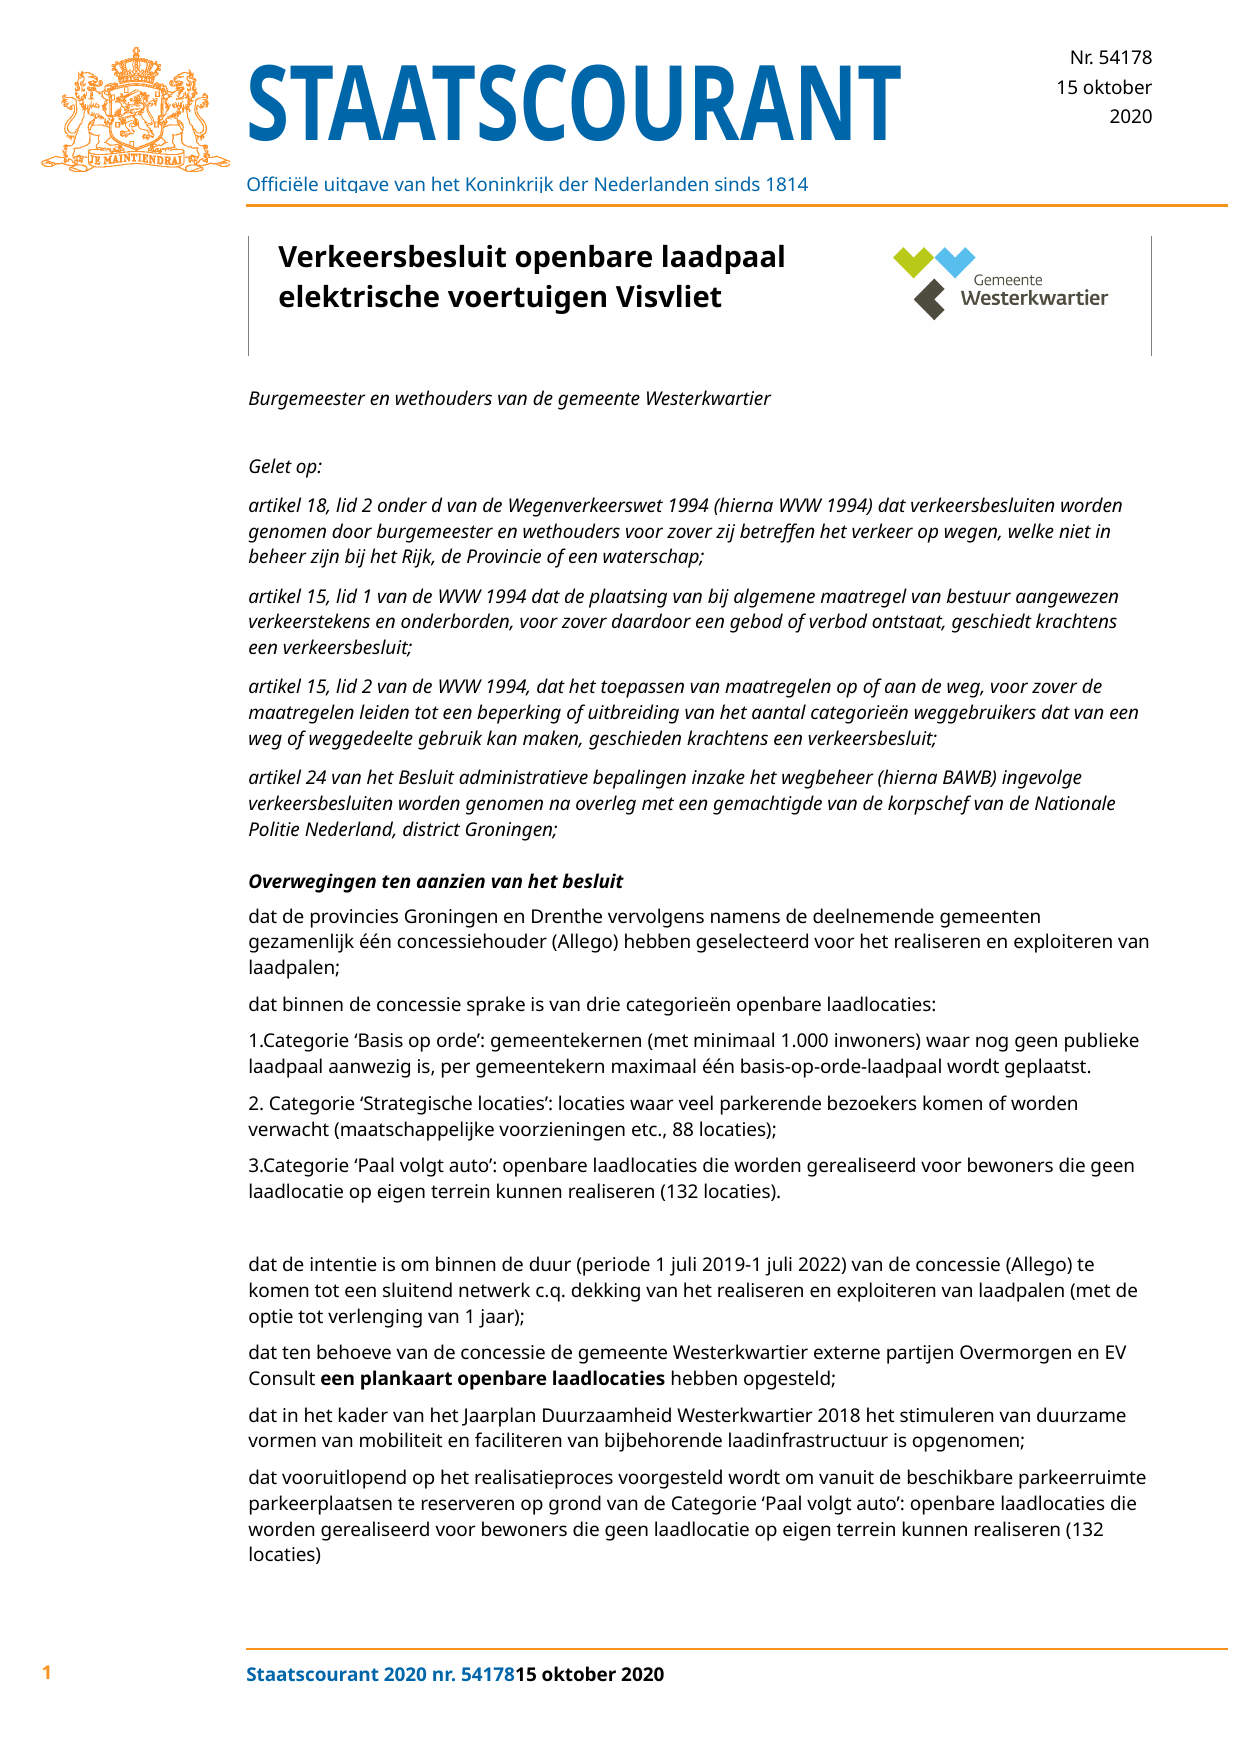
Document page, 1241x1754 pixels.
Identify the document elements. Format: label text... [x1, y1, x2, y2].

text Overwegingen ten aanzien van het besluit [248, 869, 1152, 894]
text artikel 24 van het Besluit administratieve bepalingen inzake het wegbeheer (hierna BAWB) ingevolge verkeersbesluiten worden genomen na overleg met een gemachtigde van de korpschef van de Nationale Politie Nederland, district Groningen; [248, 764, 1152, 842]
text Burgemeester en wethouders van de gemeente Westerkwartier [248, 385, 1152, 411]
table_header [850, 236, 1151, 356]
text artikel 15, lid 1 van de WVW 1994 dat de plaatsing van bij algemene maatregel van bestuur aangewezen verkeerstekens en onderborden, voor zover daardoor een gebod of verbod ontstaat, geschiedt krachtens een verkeersbesluit; [248, 583, 1152, 660]
text 3.Categorie ‘Paal volgt auto’: openbare laadlocaties die worden gerealiseerd voor bewoners die geen laadlocatie op eigen terrein kunnen realiseren (132 locaties). [248, 1152, 1152, 1204]
text dat vooruitlopend op het realisatieproces voorgesteld wordt om vanuit de beschikbare parkeerruimte parkeerplaatsen te reserveren op grond van de Categorie ‘Paal volgt auto’: openbare laadlocaties die worden gerealiseerd voor bewoners die geen laadlocatie op eigen terrein kunnen realiseren (132 locaties) [248, 1464, 1152, 1567]
picture [882, 236, 1119, 331]
text dat in het kader van het Jaarplan Duurzaamheid Westerkwartier 2018 het stimuleren van duurzame vormen van mobiliteit en faciliteren van bijbehorende laadinfrastructuur is opgenomen; [248, 1402, 1152, 1453]
text 1.Categorie ‘Basis op orde’: gemeentekernen (met minimaal 1.000 inwoners) waar nog geen publieke laadpaal aanwezig is, per gemeentekern maximaal één basis-op-orde-laadpaal wordt geplaatst. [248, 1028, 1152, 1079]
table_header Verkeersbesluit openbare laadpaal elektrische voertuigen Visvliet [249, 236, 850, 356]
text artikel 15, lid 2 van de WVW 1994, dat het toepassen van maatregelen op of aan de weg, voor zover de maatregelen leiden tot een beperking of uitbreiding van het aantal categorieën weggebruikers dat van een weg of weggedeelte gebruik kan maken, geschieden krachtens een verkeersbesluit; [248, 674, 1152, 751]
picture [41, 47, 231, 172]
text dat de provincies Groningen en Drenthe vervolgens namens de deelnemende gemeenten gezamenlijk één concessiehouder (Allego) hebben geselecteerd voor het realiseren en exploiteren van laadpalen; [248, 903, 1152, 980]
text dat binnen de concessie sprake is van drie categorieën openbare laadlocaties: [248, 991, 1152, 1017]
text artikel 18, lid 2 onder d van de Wegenverkeerswet 1994 (hierna WVW 1994) dat verkeersbesluiten worden genomen door burgemeester en wethouders voor zover zij betreffen het verkeer op wegen, welke niet in beheer zijn bij het Rijk, de Provincie of een waterschap; [248, 492, 1152, 569]
text dat ten behoeve van de concessie de gemeente Westerkwartier externe partijen Overmorgen en EV Consult een plankaart openbare laadlocaties hebben opgesteld; [248, 1339, 1152, 1391]
text 2. Categorie ‘Strategische locaties’: locaties waar veel parkerende bezoekers komen of worden verwacht (maatschappelijke voorzieningen etc., 88 locaties); [248, 1090, 1152, 1141]
text Gelet op: [248, 453, 1152, 479]
text dat de intentie is om binnen de duur (periode 1 juli 2019-1 juli 2022) van de concessie (Allego) te komen tot een sluitend netwerk c.q. dekking van het realiseren en exploiteren van laadpalen (met de optie tot verlenging van 1 jaar); [248, 1251, 1152, 1329]
